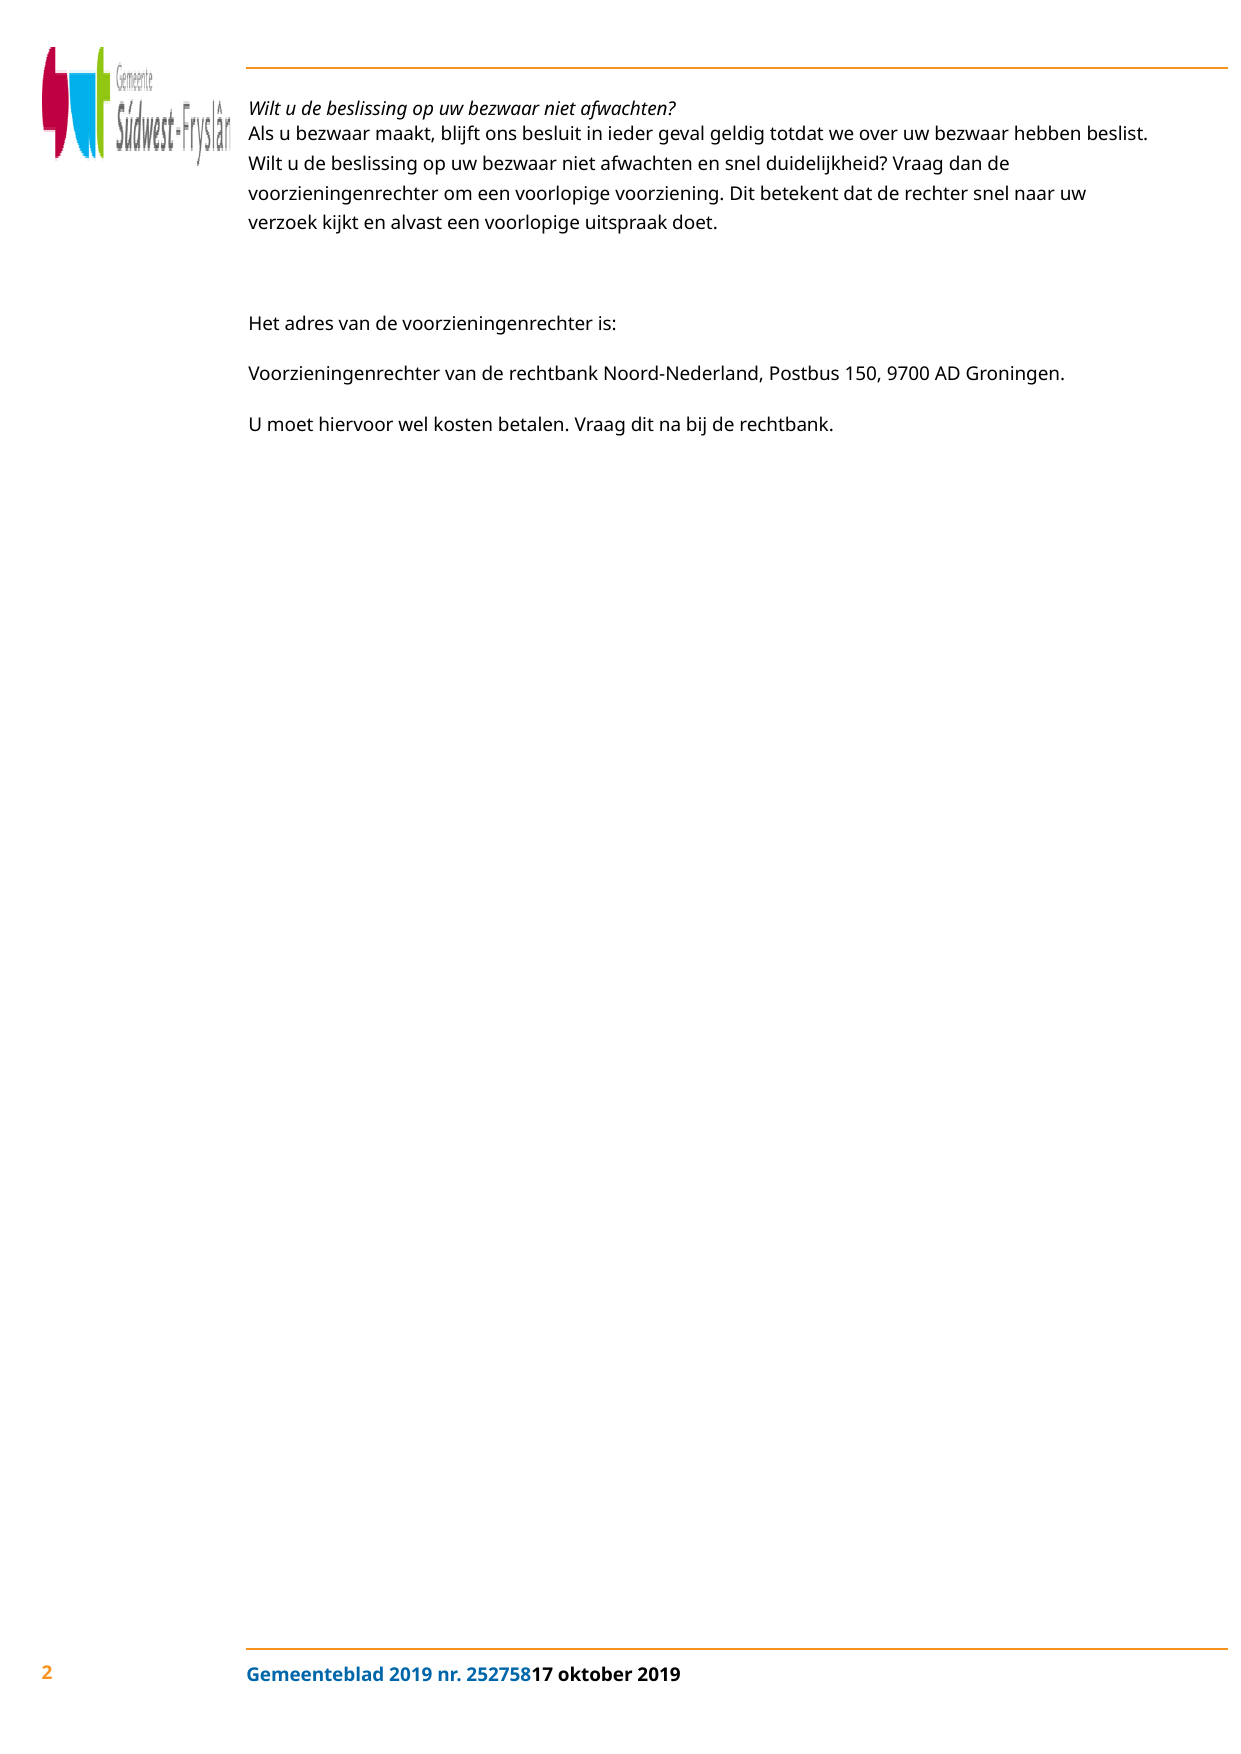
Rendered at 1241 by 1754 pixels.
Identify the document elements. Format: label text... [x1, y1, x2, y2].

text U moet hiervoor wel kosten betalen. Vraag dit na bij de rechtbank. [248, 411, 1152, 437]
picture [41, 47, 231, 172]
text Als u bezwaar maakt, blijft ons besluit in ieder geval geldig totdat we over uw bezwaar hebben beslist. Wilt u de beslissing op uw bezwaar niet afwachten en snel duidelijkheid? Vraag dan de voorzieningenrechter om een voorlopige voorziening. Dit betekent dat de rechter snel naar uw verzoek kijkt en alvast een voorlopige uitspraak doet. [248, 121, 1152, 235]
text Wilt u de beslissing op uw bezwaar niet afwachten? [248, 95, 1152, 121]
text Het adres van de voorzieningenrechter is: [248, 310, 1152, 336]
text Voorzieningenrechter van de rechtbank Noord-Nederland, Postbus 150, 9700 AD Groningen. [248, 361, 1152, 386]
